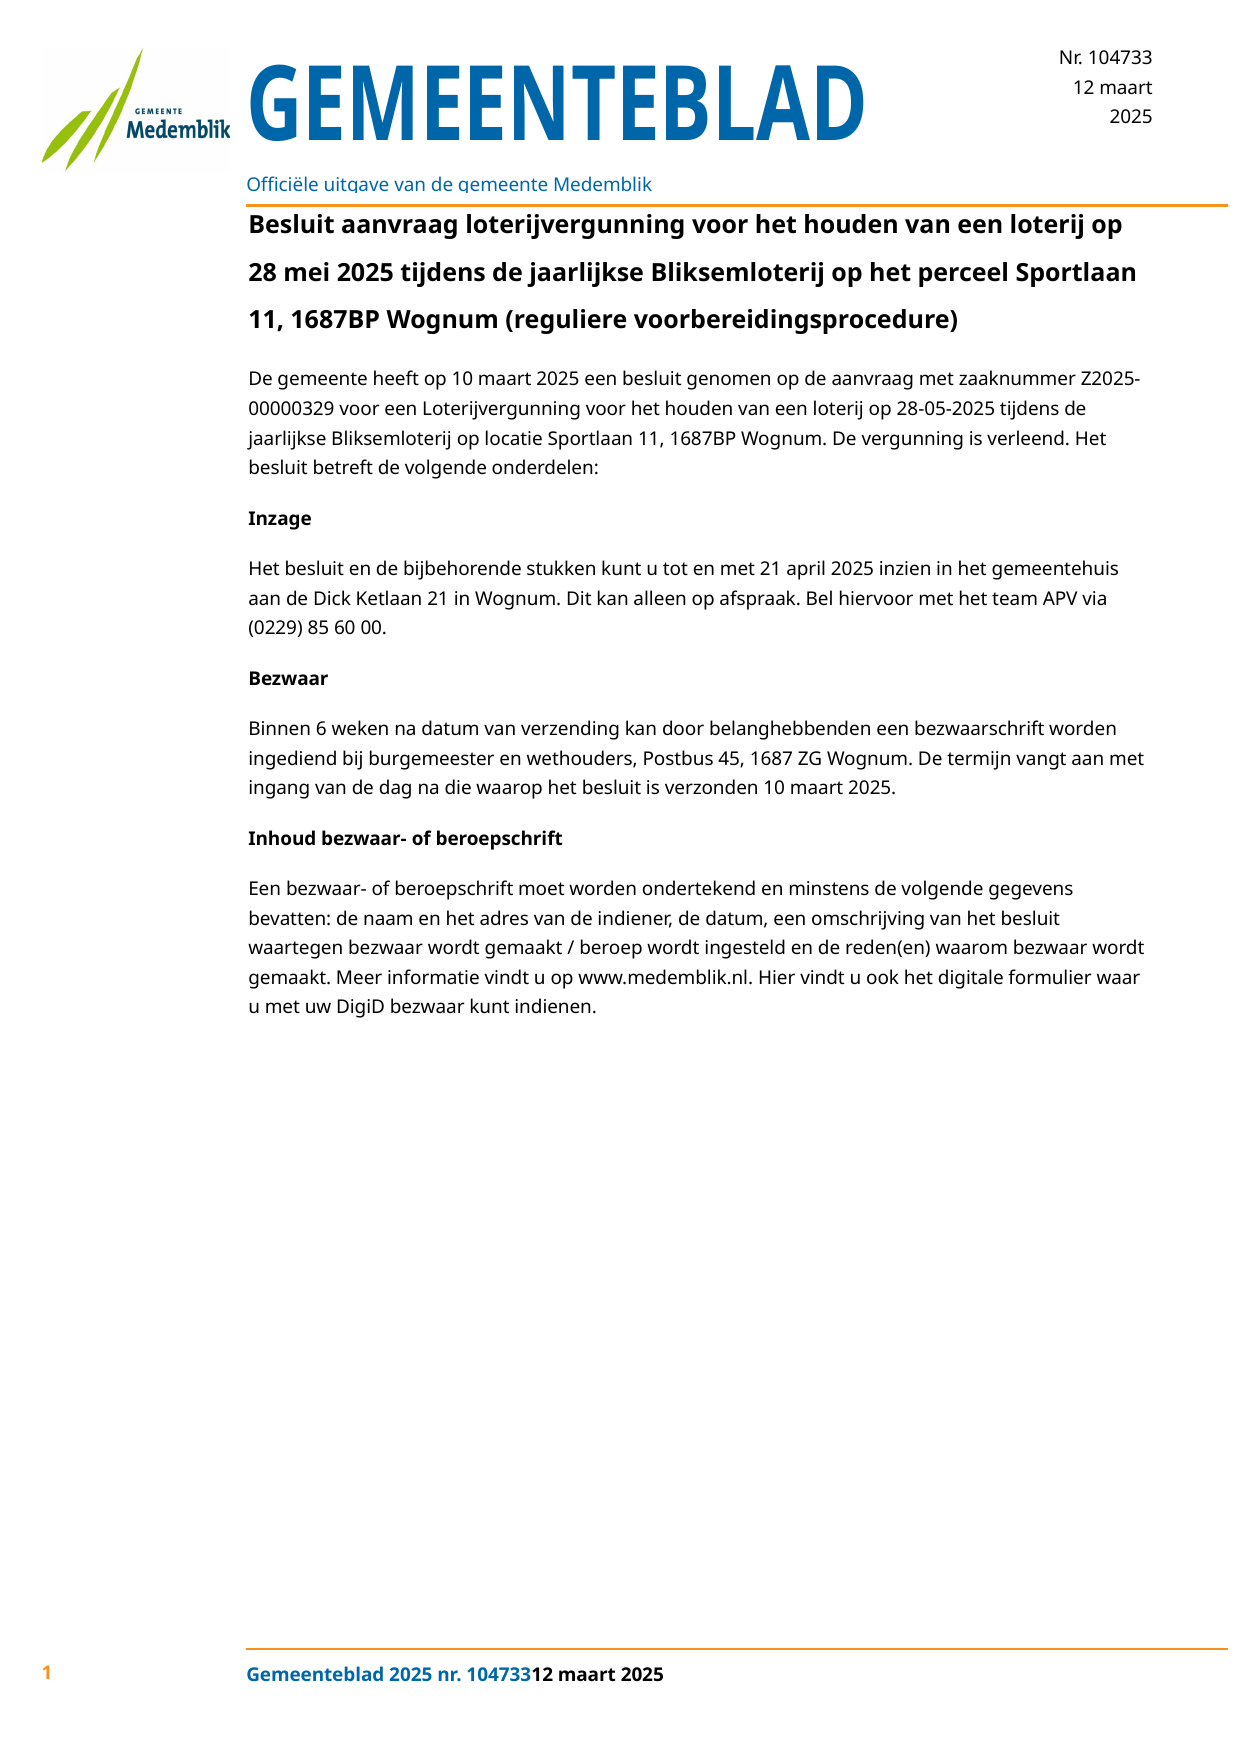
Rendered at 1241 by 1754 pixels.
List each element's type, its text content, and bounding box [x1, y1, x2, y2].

picture [41, 47, 231, 172]
text Inhoud bezwaar- of beroepschrift [248, 825, 1152, 850]
text Het besluit en de bijbehorende stukken kunt u tot en met 21 april 2025 inzien in het gemeentehuis aan de Dick Ketlaan 21 in Wognum. Dit kan alleen op afspraak. Bel hiervoor met het team APV via (0229) 85 60 00. [248, 555, 1152, 640]
text Binnen 6 weken na datum van verzending kan door belanghebbenden een bezwaarschrift worden ingediend bij burgemeester en wethouders, Postbus 45, 1687 ZG Wognum. De termijn vangt aan met ingang van de dag na die waarop het besluit is verzonden 10 maart 2025. [248, 715, 1152, 800]
text Besluit aanvraag loterijvergunning voor het houden van een loterij op 28 mei 2025 tijdens de jaarlijkse Bliksemloterij op het perceel Sportlaan 11, 1687BP Wognum (reguliere voorbereidingsprocedure) [248, 207, 1152, 336]
text Een bezwaar- of beroepschrift moet worden ondertekend en minstens de volgende gegevens bevatten: de naam en het adres van de indiener, de datum, een omschrijving van het besluit waartegen bezwaar wordt gemaakt / beroep wordt ingesteld en de reden(en) waarom bezwaar wordt gemaakt. Meer informatie vindt u op www.medemblik.nl. Hier vindt u ook het digitale formulier waar u met uw DigiD bezwaar kunt indienen. [248, 875, 1152, 1019]
text Bezwaar [248, 665, 1152, 690]
text De gemeente heeft op 10 maart 2025 een besluit genomen op de aanvraag met zaaknummer Z2025-00000329 voor een Loterijvergunning voor het houden van een loterij op 28-05-2025 tijdens de jaarlijkse Bliksemloterij op locatie Sportlaan 11, 1687BP Wognum. De vergunning is verleend. Het besluit betreft de volgende onderdelen: [248, 366, 1152, 480]
text Inzage [248, 505, 1152, 530]
